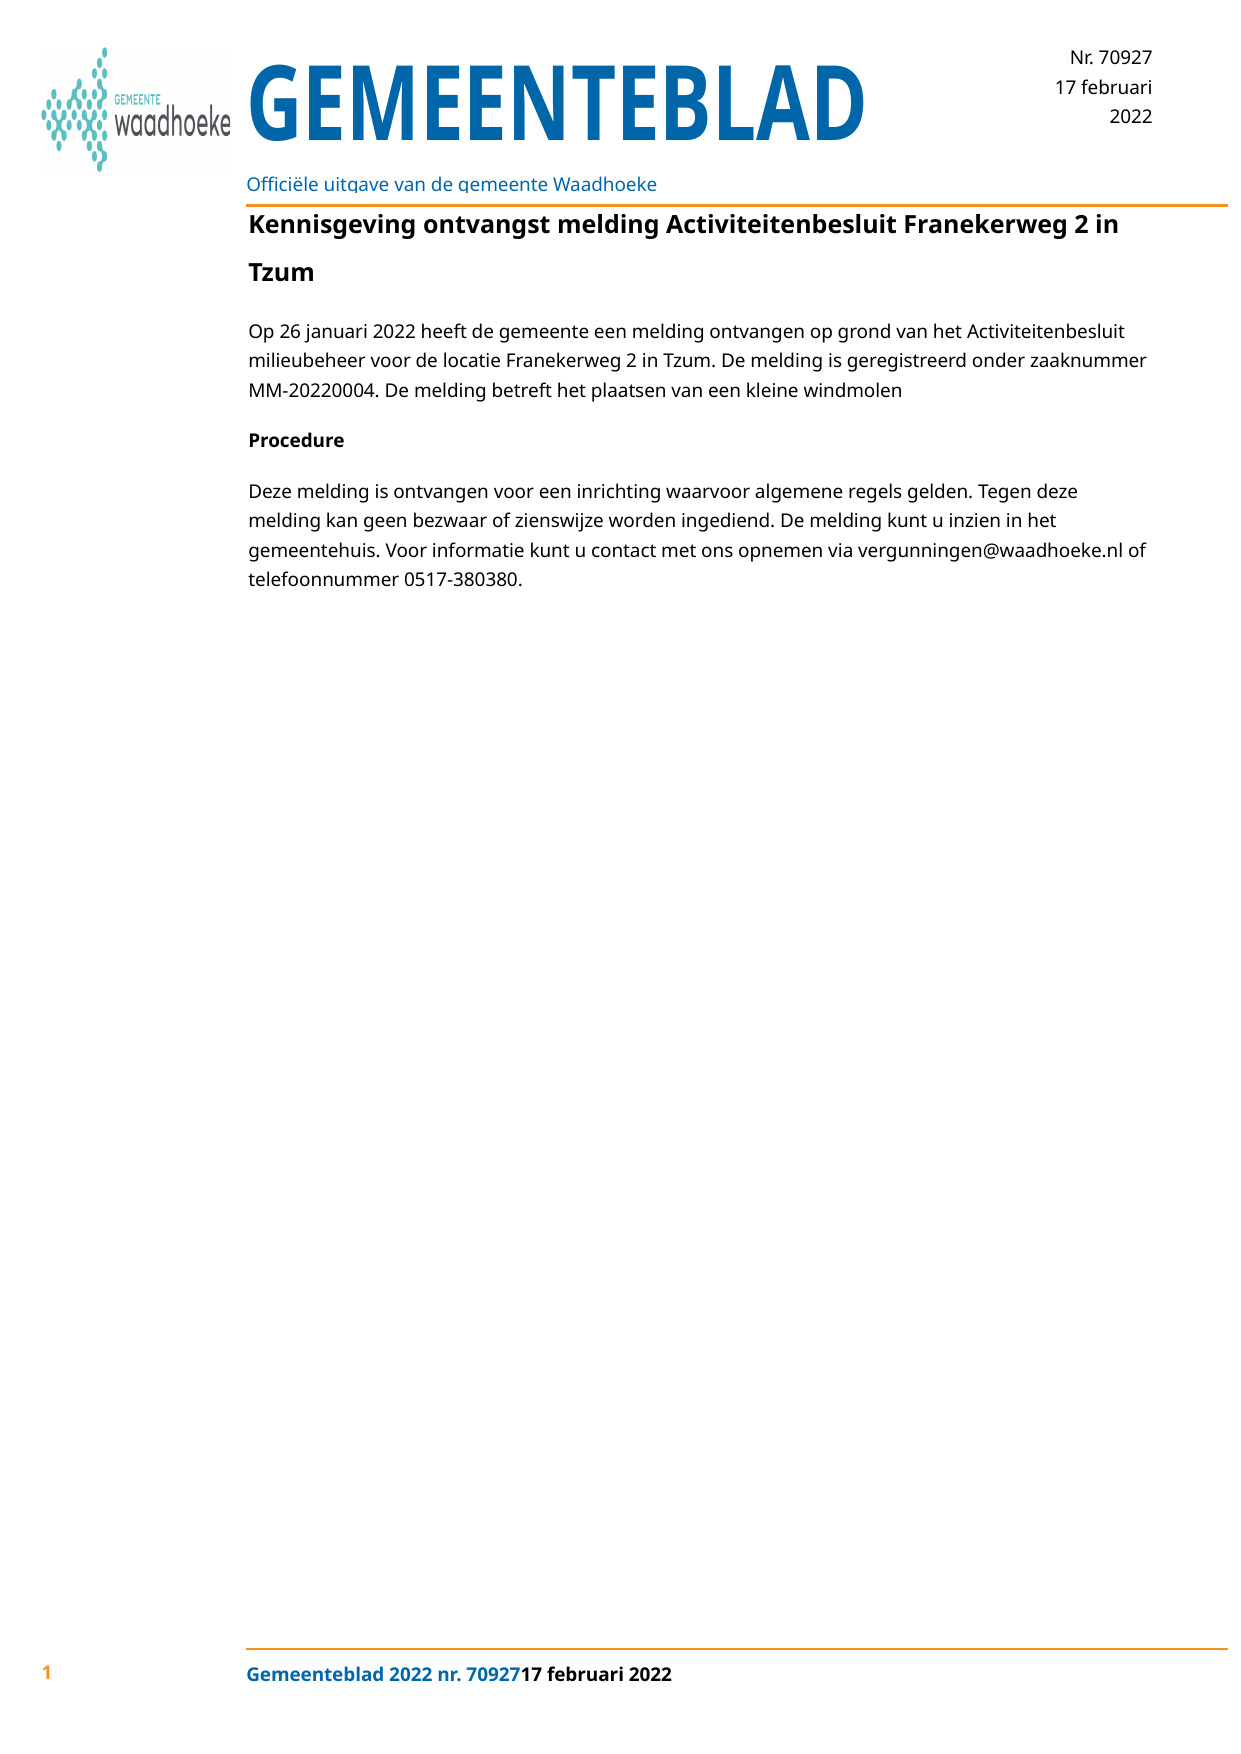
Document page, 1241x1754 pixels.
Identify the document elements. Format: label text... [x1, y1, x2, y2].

picture [41, 47, 231, 172]
text Deze melding is ontvangen voor een inrichting waarvoor algemene regels gelden. Tegen deze melding kan geen bezwaar of zienswijze worden ingediend. De melding kunt u inzien in het gemeentehuis. Voor informatie kunt u contact met ons opnemen via vergunningen@waadhoeke.nl of telefoonnummer 0517-380380. [248, 478, 1152, 592]
text Op 26 januari 2022 heeft de gemeente een melding ontvangen op grond van het Activiteitenbesluit milieubeheer voor de locatie Franekerweg 2 in Tzum. De melding is geregistreerd onder zaaknummer MM-20220004. De melding betreft het plaatsen van een kleine windmolen [248, 318, 1152, 403]
text Procedure [248, 427, 1152, 453]
text Kennisgeving ontvangst melding Activiteitenbesluit Franekerweg 2 in Tzum [248, 207, 1152, 288]
